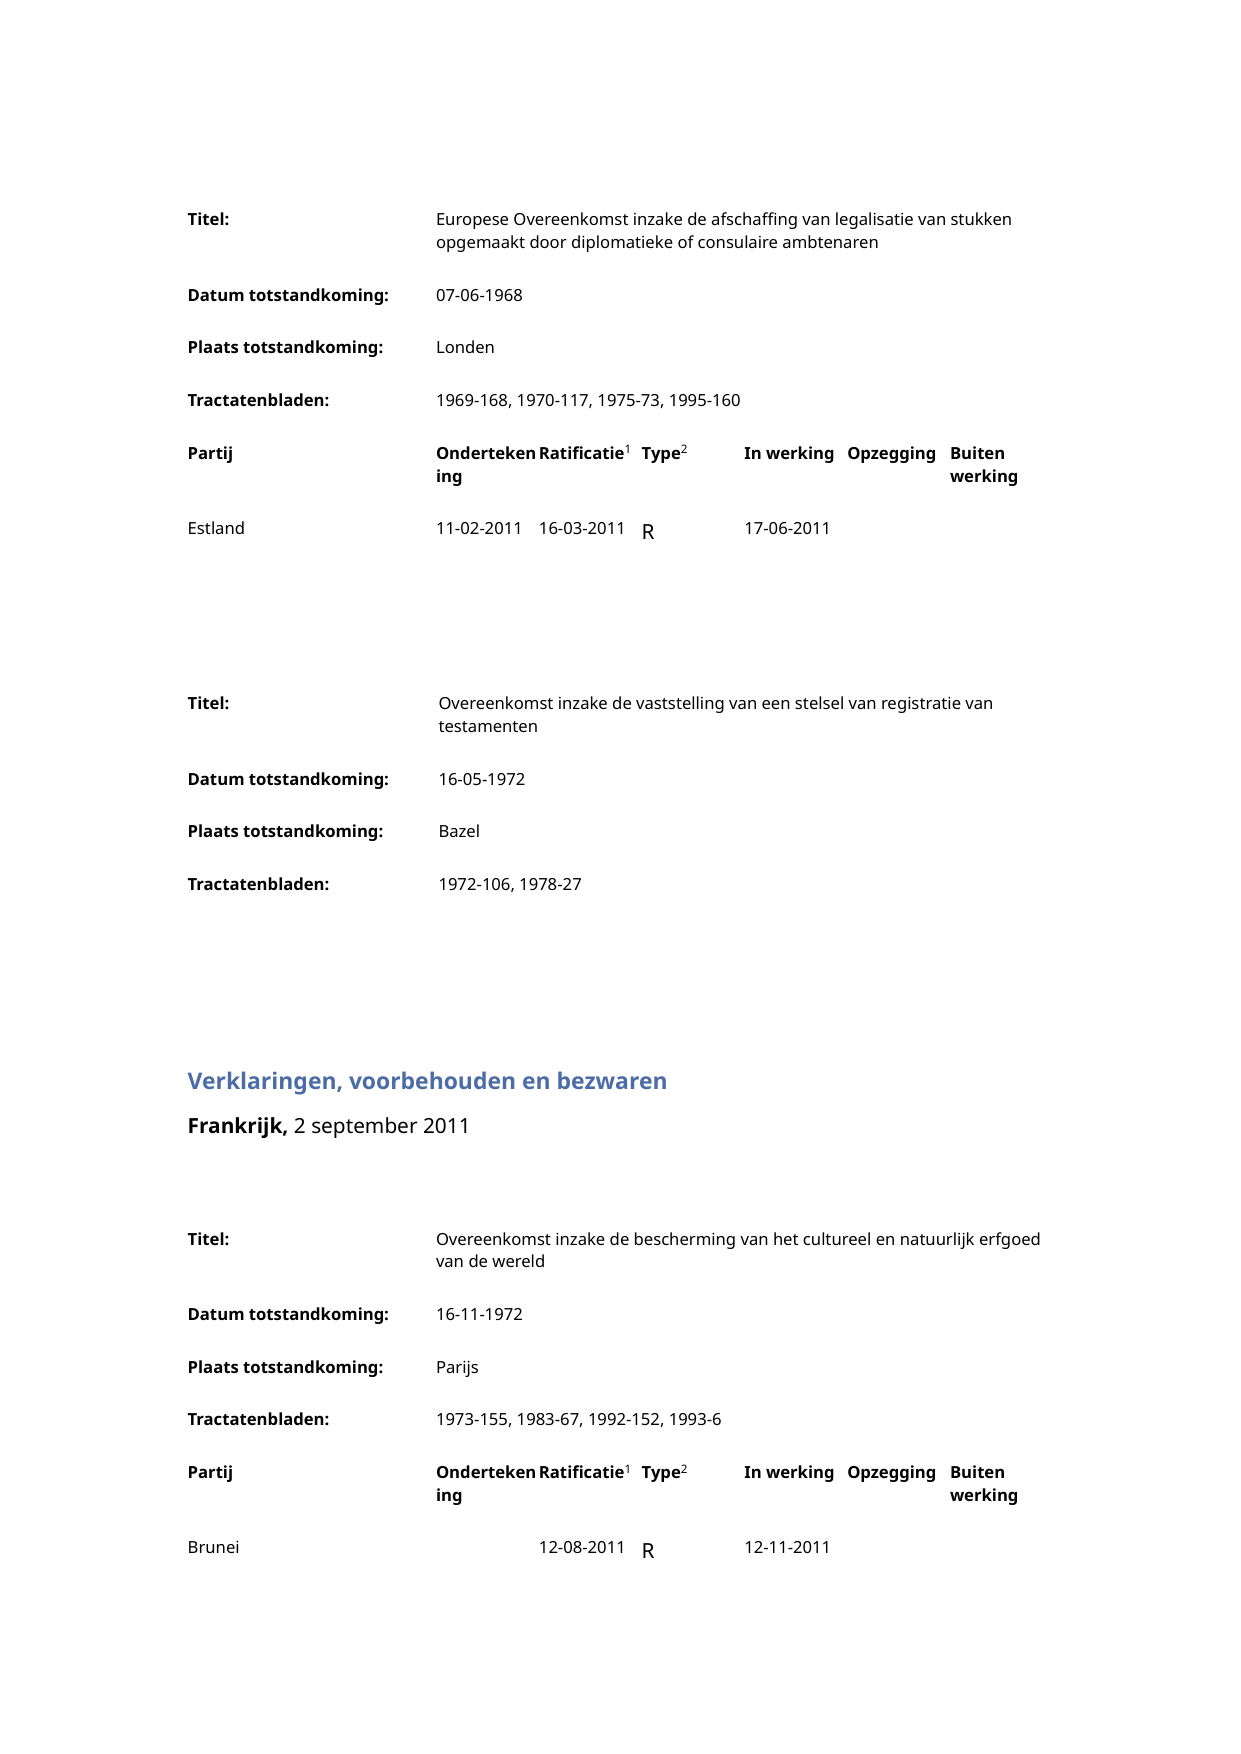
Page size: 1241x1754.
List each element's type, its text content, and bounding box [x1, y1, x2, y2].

table_cell Brunei [188, 1536, 436, 1594]
table_cell Partij [188, 441, 436, 517]
table_cell Tractatenbladen: [188, 873, 438, 925]
subtitle Verklaringen, voorbehouden en bezwaren [187, 1064, 1053, 1096]
table_cell 17-06-2011 [744, 517, 847, 575]
table_cell Estland [188, 517, 436, 575]
table_cell 16-03-2011 [539, 517, 641, 575]
table_cell Datum totstandkoming: [188, 767, 438, 820]
table_cell 12-11-2011 [744, 1536, 847, 1594]
table_cell 1969-168, 1970-117, 1975-73, 1995-160 [436, 389, 1053, 441]
table_cell Tractatenbladen: [188, 389, 436, 441]
table_cell Datum totstandkoming: [188, 1303, 436, 1355]
table_cell 11-02-2011 [436, 517, 539, 575]
table_cell Ratificatie1 [539, 1461, 641, 1536]
table_cell Plaats totstandkoming: [188, 336, 436, 389]
table_cell Opzegging [847, 441, 950, 517]
table_header Overeenkomst inzake de vaststelling van een stelsel van registratie van testamenten [438, 692, 1053, 767]
table_cell Ratificatie1 [539, 441, 641, 517]
table_cell R [641, 1536, 744, 1594]
table_cell 1972-106, 1978-27 [438, 873, 1053, 925]
table_cell Tractatenbladen: [188, 1408, 436, 1461]
table_cell Buiten werking [950, 1461, 1053, 1536]
table_cell Ondertekening [436, 441, 539, 517]
table_header Overeenkomst inzake de bescherming van het cultureel en natuurlijk erfgoed van de wereld [436, 1227, 1053, 1303]
table_cell Londen [436, 336, 1053, 389]
table_header Titel: [188, 1227, 436, 1303]
table_cell R [641, 517, 744, 575]
table_cell Parijs [436, 1355, 1053, 1408]
table_cell Ondertekening [436, 1461, 539, 1536]
table_cell Datum totstandkoming: [188, 283, 436, 336]
table_cell Plaats totstandkoming: [188, 820, 438, 872]
table_cell 07-06-1968 [436, 283, 1053, 336]
table_cell Bazel [438, 820, 1053, 872]
table_cell In werking [744, 441, 847, 517]
table_header Titel: [188, 208, 436, 283]
table_cell [847, 517, 950, 575]
table_cell Type2 [641, 1461, 744, 1536]
table_cell 1973-155, 1983-67, 1992-152, 1993-6 [436, 1408, 1053, 1461]
table_cell [847, 1536, 950, 1594]
table_cell Type2 [641, 441, 744, 517]
table_cell [950, 1536, 1053, 1594]
table_cell [188, 925, 1053, 984]
table_header Titel: [188, 692, 438, 767]
table_cell Buiten werking [950, 441, 1053, 517]
table_cell 16-05-1972 [438, 767, 1053, 820]
table_cell Plaats totstandkoming: [188, 1355, 436, 1408]
table_cell 12-08-2011 [539, 1536, 641, 1594]
table_cell Partij [188, 1461, 436, 1536]
text Frankrijk, 2 september 2011 [187, 1111, 1053, 1139]
table_cell [436, 1536, 539, 1594]
table_cell 16-11-1972 [436, 1303, 1053, 1355]
table_header Europese Overeenkomst inzake de afschaffing van legalisatie van stukken opgemaakt door diplomatieke of consulaire ambtenaren [436, 208, 1053, 283]
table_cell Opzegging [847, 1461, 950, 1536]
table_cell [950, 517, 1053, 575]
table_cell In werking [744, 1461, 847, 1536]
